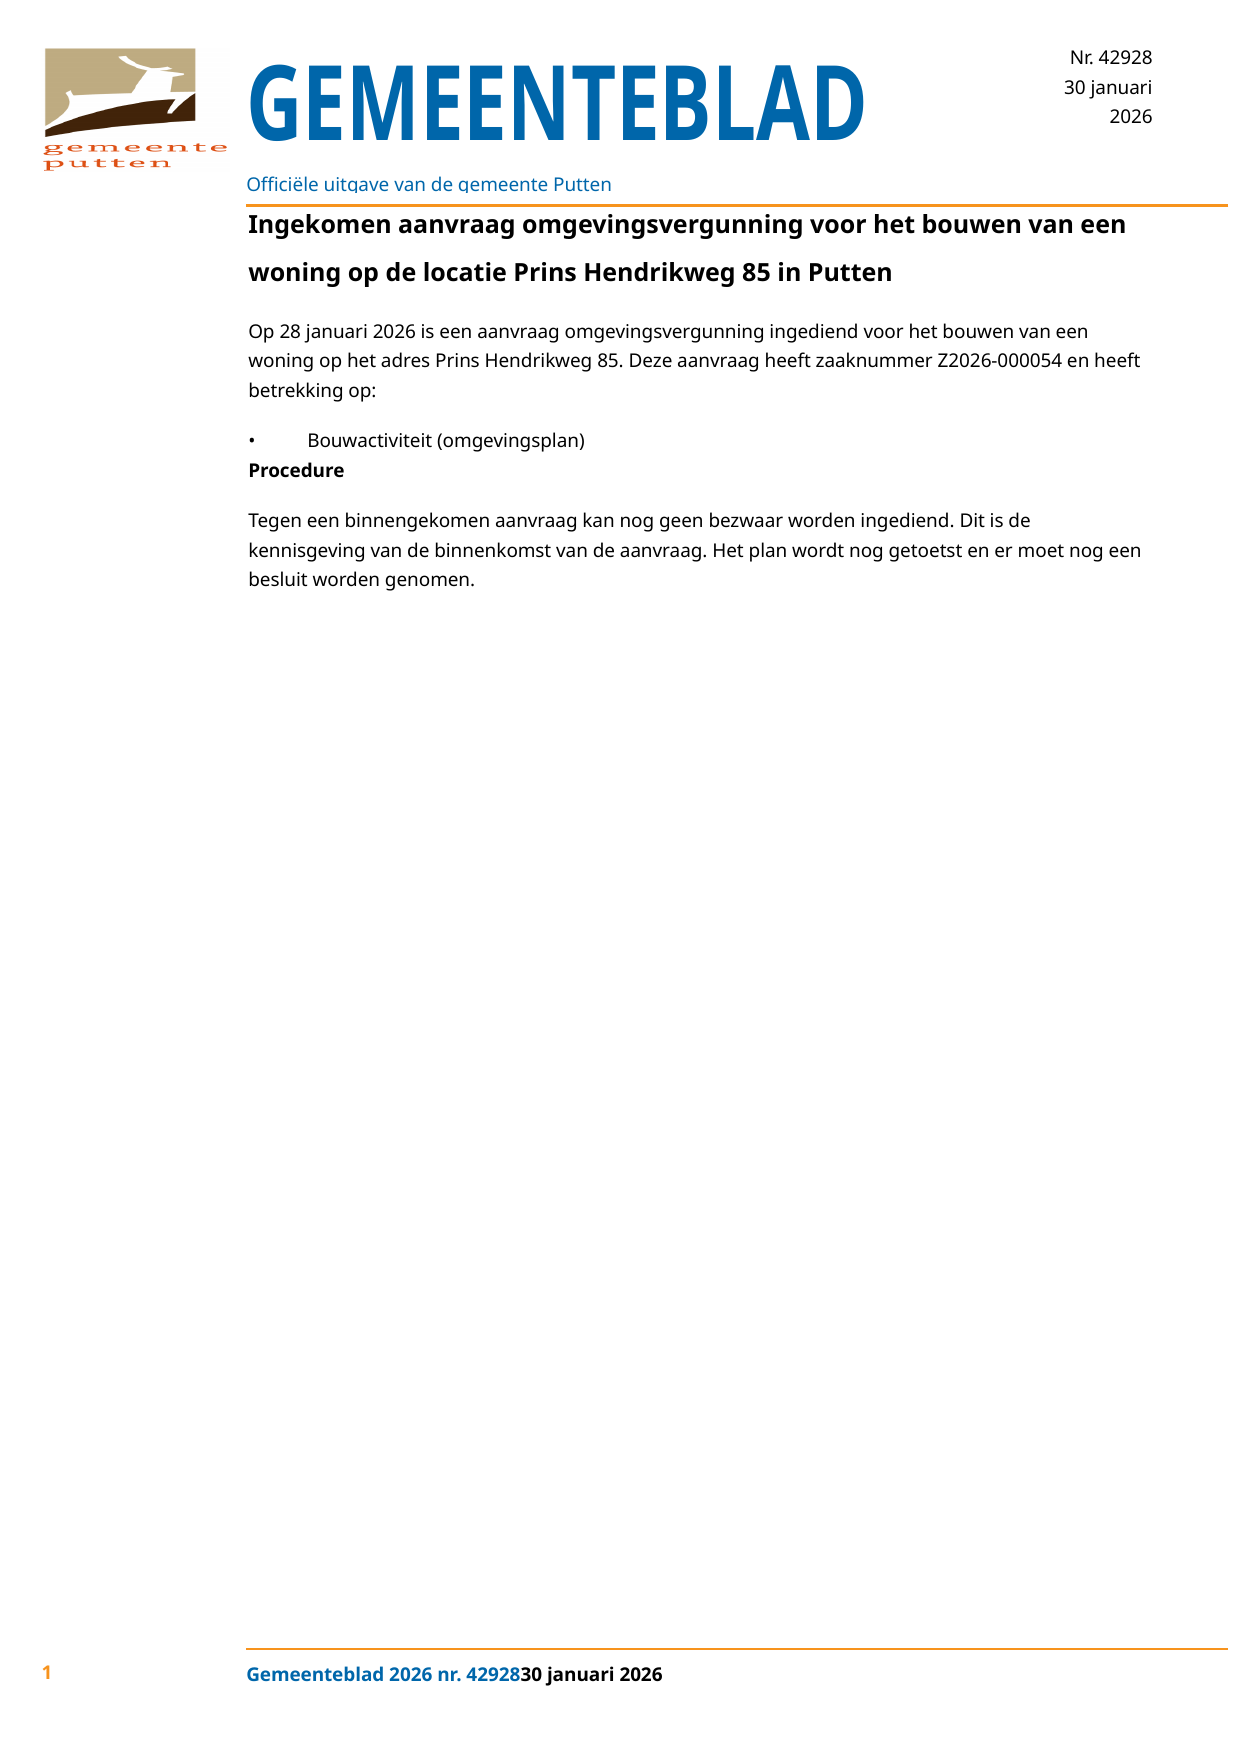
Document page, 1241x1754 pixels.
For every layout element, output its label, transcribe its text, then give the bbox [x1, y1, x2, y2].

text Tegen een binnengekomen aanvraag kan nog geen bezwaar worden ingediend. Dit is de kennisgeving van de binnenkomst van de aanvraag. Het plan wordt nog getoetst en er moet nog een besluit worden genomen. [248, 507, 1152, 592]
text Op 28 januari 2026 is een aanvraag omgevingsvergunning ingediend voor het bouwen van een woning op het adres Prins Hendrikweg 85. Deze aanvraag heeft zaaknummer Z2026-000054 en heeft betrekking op: [248, 318, 1152, 403]
list Bouwactiviteit (omgevingsplan) [248, 427, 1152, 453]
text Ingekomen aanvraag omgevingsvergunning voor het bouwen van een woning op de locatie Prins Hendrikweg 85 in Putten [248, 207, 1152, 288]
picture [41, 47, 231, 172]
text Procedure [248, 457, 1152, 483]
